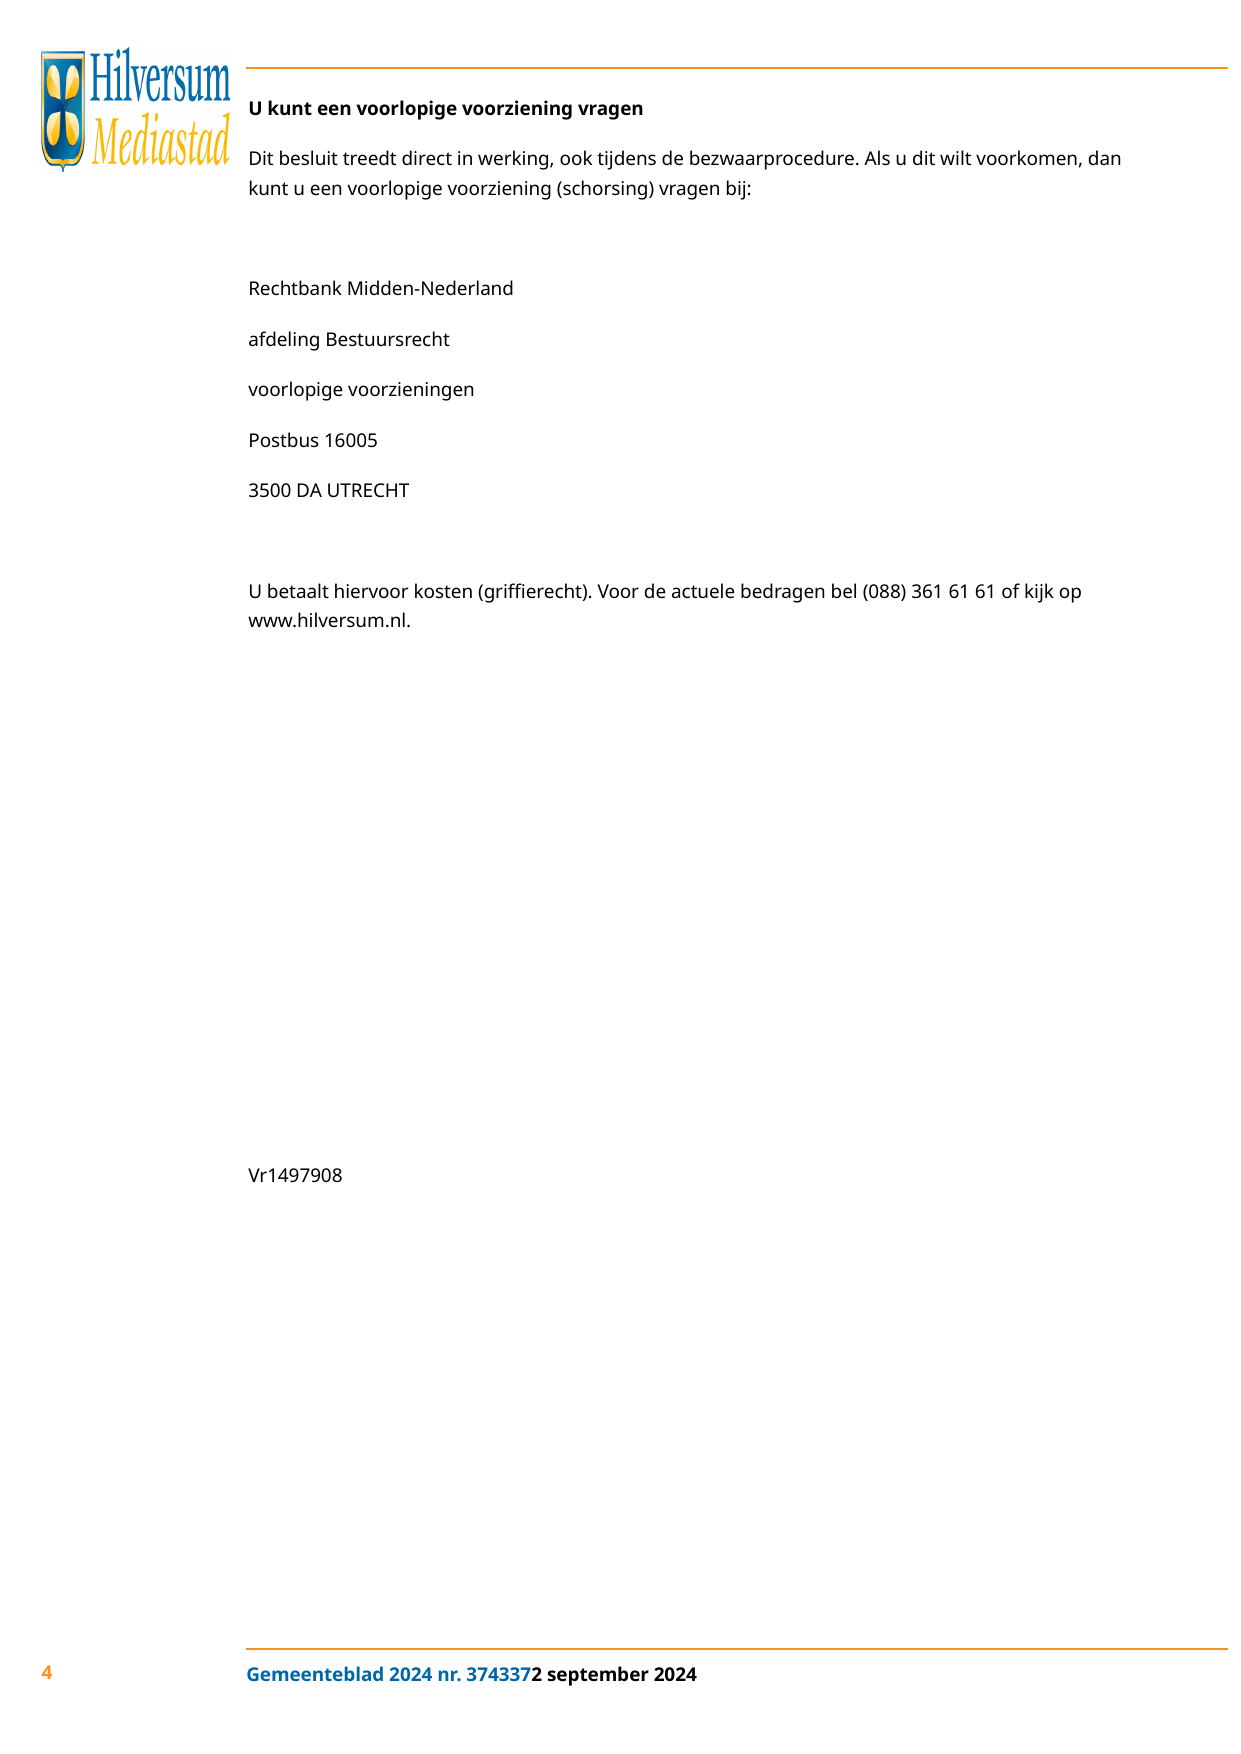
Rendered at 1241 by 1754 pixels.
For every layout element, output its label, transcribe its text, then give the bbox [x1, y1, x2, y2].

text afdeling Bestuursrecht [248, 326, 1152, 352]
text Postbus 16005 [248, 427, 1152, 453]
text 3500 DA UTRECHT [248, 477, 1152, 503]
picture [41, 47, 231, 172]
text U kunt een voorlopige voorziening vragen [248, 95, 1152, 121]
text voorlopige voorzieningen [248, 376, 1152, 402]
text U betaalt hiervoor kosten (griffierecht). Voor de actuele bedragen bel (088) 361 61 61 of kijk op www.hilversum.nl. [248, 578, 1152, 633]
text Vr1497908 [248, 1162, 1152, 1188]
text Dit besluit treedt direct in werking, ook tijdens de bezwaarprocedure. Als u dit wilt voorkomen, dan kunt u een voorlopige voorziening (schorsing) vragen bij: [248, 145, 1152, 201]
text Rechtbank Midden-Nederland [248, 276, 1152, 301]
